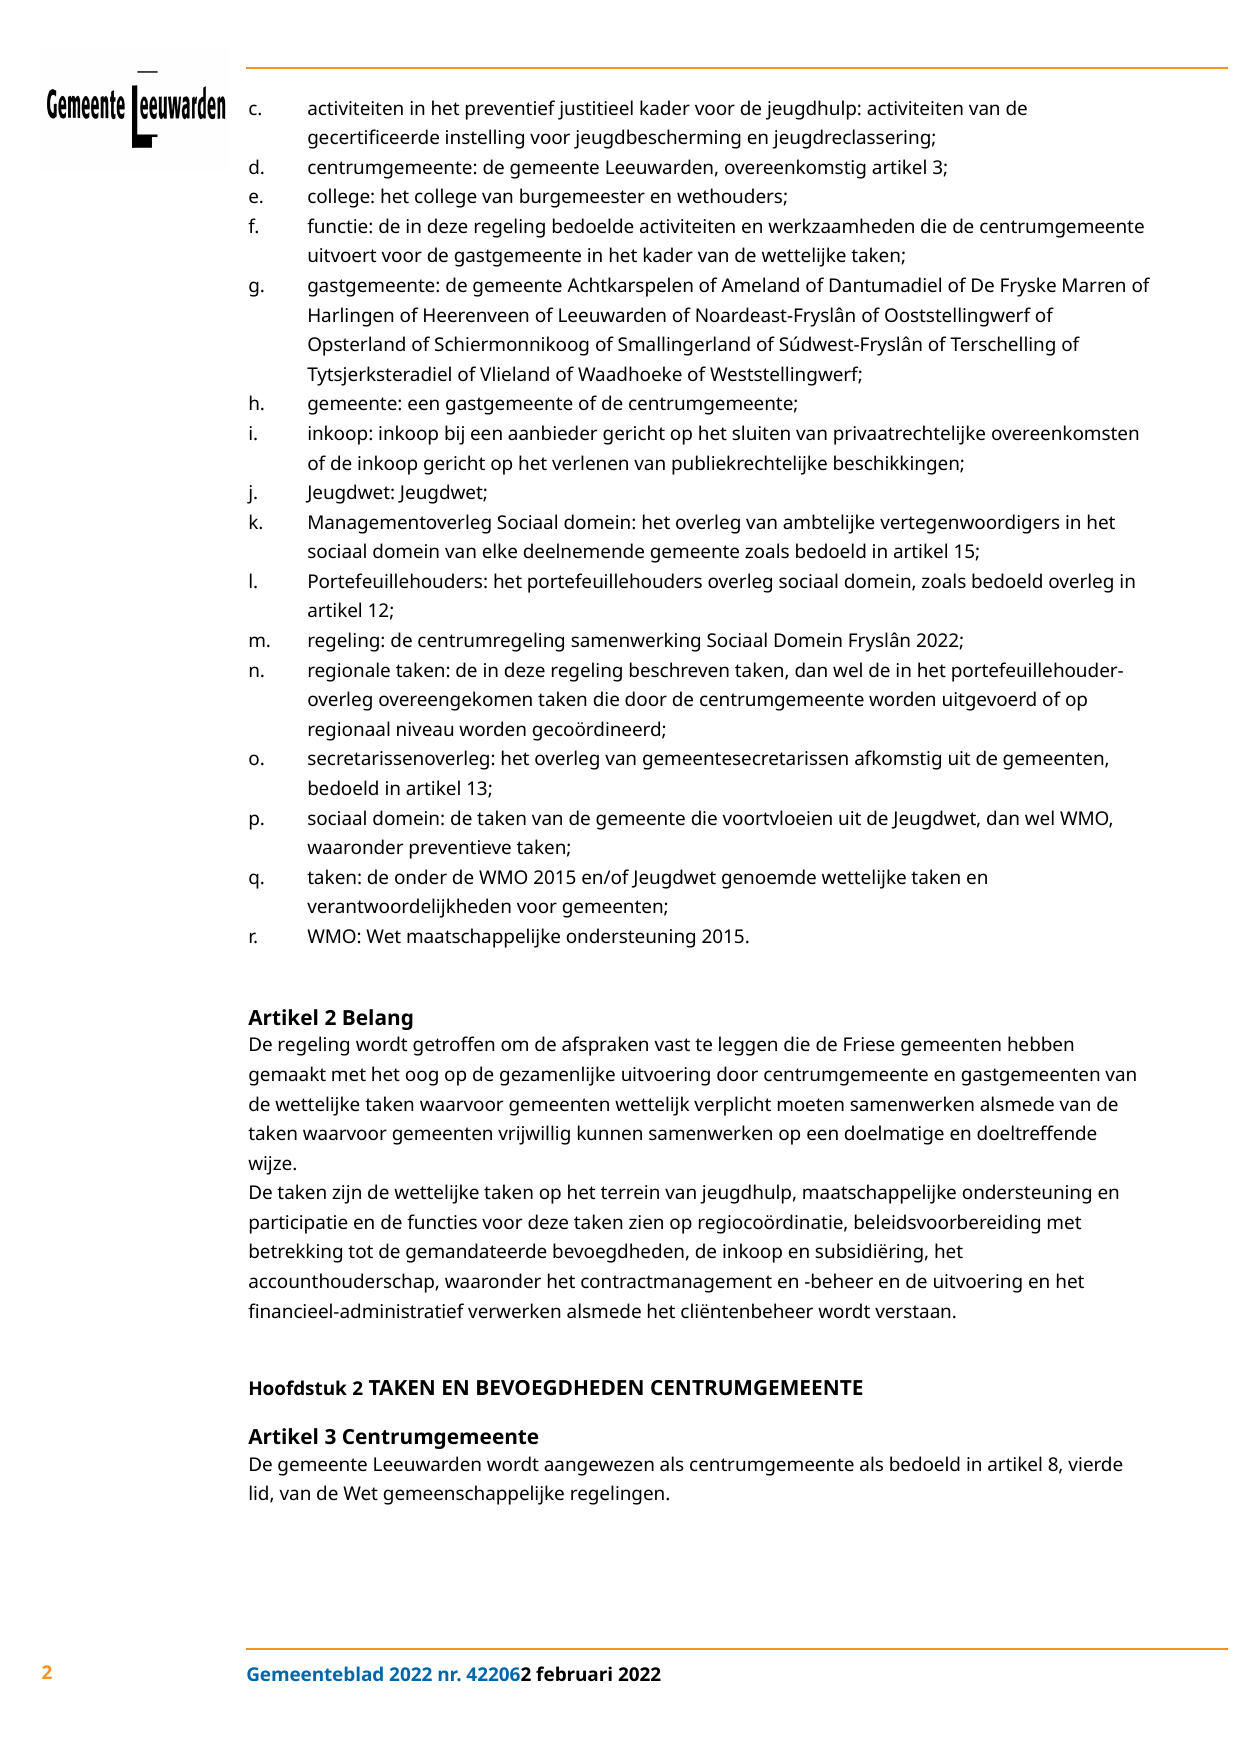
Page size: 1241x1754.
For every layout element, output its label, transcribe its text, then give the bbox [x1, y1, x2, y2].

list centrumgemeente: de gemeente Leeuwarden, overeenkomstig artikel 3; [248, 154, 1152, 180]
text Artikel 2 Belang [248, 1003, 1152, 1032]
list gemeente: een gastgemeente of de centrumgemeente; [248, 391, 1152, 416]
list activiteiten in het preventief justitieel kader voor de jeugdhulp: activiteiten van de gecertificeerde instelling voor jeugdbescherming en jeugdreclassering; [248, 95, 1152, 150]
list Jeugdwet: Jeugdwet; [248, 479, 1152, 505]
list Managementoverleg Sociaal domein: het overleg van ambtelijke vertegenwoordigers in het sociaal domein van elke deelnemende gemeente zoals bedoeld in artikel 15; [248, 509, 1152, 564]
list Portefeuillehouders: het portefeuillehouders overleg sociaal domein, zoals bedoeld overleg in artikel 12; [248, 568, 1152, 623]
list regeling: de centrumregeling samenwerking Sociaal Domein Fryslân 2022; [248, 627, 1152, 653]
picture [41, 47, 231, 172]
list sociaal domein: de taken van de gemeente die voortvloeien uit de Jeugdwet, dan wel WMO, waaronder preventieve taken; [248, 805, 1152, 860]
list inkoop: inkoop bij een aanbieder gericht op het sluiten van privaatrechtelijke overeenkomsten of de inkoop gericht op het verlenen van publiekrechtelijke beschikkingen; [248, 420, 1152, 476]
text De taken zijn de wettelijke taken op het terrein van jeugdhulp, maatschappelijke ondersteuning en participatie en de functies voor deze taken zien op regiocoördinatie, beleidsvoorbereiding met betrekking tot de gemandateerde bevoegdheden, de inkoop en subsidiëring, het accounthouderschap, waaronder het contractmanagement en -beheer en de uitvoering en het financieel-administratief verwerken alsmede het cliëntenbeheer wordt verstaan. [248, 1179, 1152, 1323]
list functie: de in deze regeling bedoelde activiteiten en werkzaamheden die de centrumgemeente uitvoert voor de gastgemeente in het kader van de wettelijke taken; [248, 213, 1152, 268]
text De regeling wordt getroffen om de afspraken vast te leggen die de Friese gemeenten hebben gemaakt met het oog op de gezamenlijke uitvoering door centrumgemeente en gastgemeenten van de wettelijke taken waarvoor gemeenten wettelijk verplicht moeten samenwerken alsmede van de taken waarvoor gemeenten vrijwillig kunnen samenwerken op een doelmatige en doeltreffende wijze. [248, 1032, 1152, 1176]
text De gemeente Leeuwarden wordt aangewezen als centrumgemeente als bedoeld in artikel 8, vierde lid, van de Wet gemeenschappelijke regelingen. [248, 1451, 1152, 1506]
list gastgemeente: de gemeente Achtkarspelen of Ameland of Dantumadiel of De Fryske Marren of Harlingen of Heerenveen of Leeuwarden of Noardeast-Fryslân of Ooststellingwerf of Opsterland of Schiermonnikoog of Smallingerland of Súdwest-Fryslân of Terschelling of Tytsjerksteradiel of Vlieland of Waadhoeke of Weststellingwerf; [248, 272, 1152, 387]
list taken: de onder de WMO 2015 en/of Jeugdwet genoemde wettelijke taken en verantwoordelijkheden voor gemeenten; [248, 864, 1152, 919]
text Artikel 3 Centrumgemeente [248, 1422, 1152, 1451]
text Hoofdstuk 2 TAKEN EN BEVOEGDHEDEN CENTRUMGEMEENTE [248, 1373, 1152, 1401]
list WMO: Wet maatschappelijke ondersteuning 2015. [248, 923, 1152, 949]
list regionale taken: de in deze regeling beschreven taken, dan wel de in het portefeuillehouder-overleg overeengekomen taken die door de centrumgemeente worden uitgevoerd of op regionaal niveau worden gecoördineerd; [248, 657, 1152, 742]
list secretarissenoverleg: het overleg van gemeentesecretarissen afkomstig uit de gemeenten, bedoeld in artikel 13; [248, 746, 1152, 801]
list college: het college van burgemeester en wethouders; [248, 183, 1152, 209]
